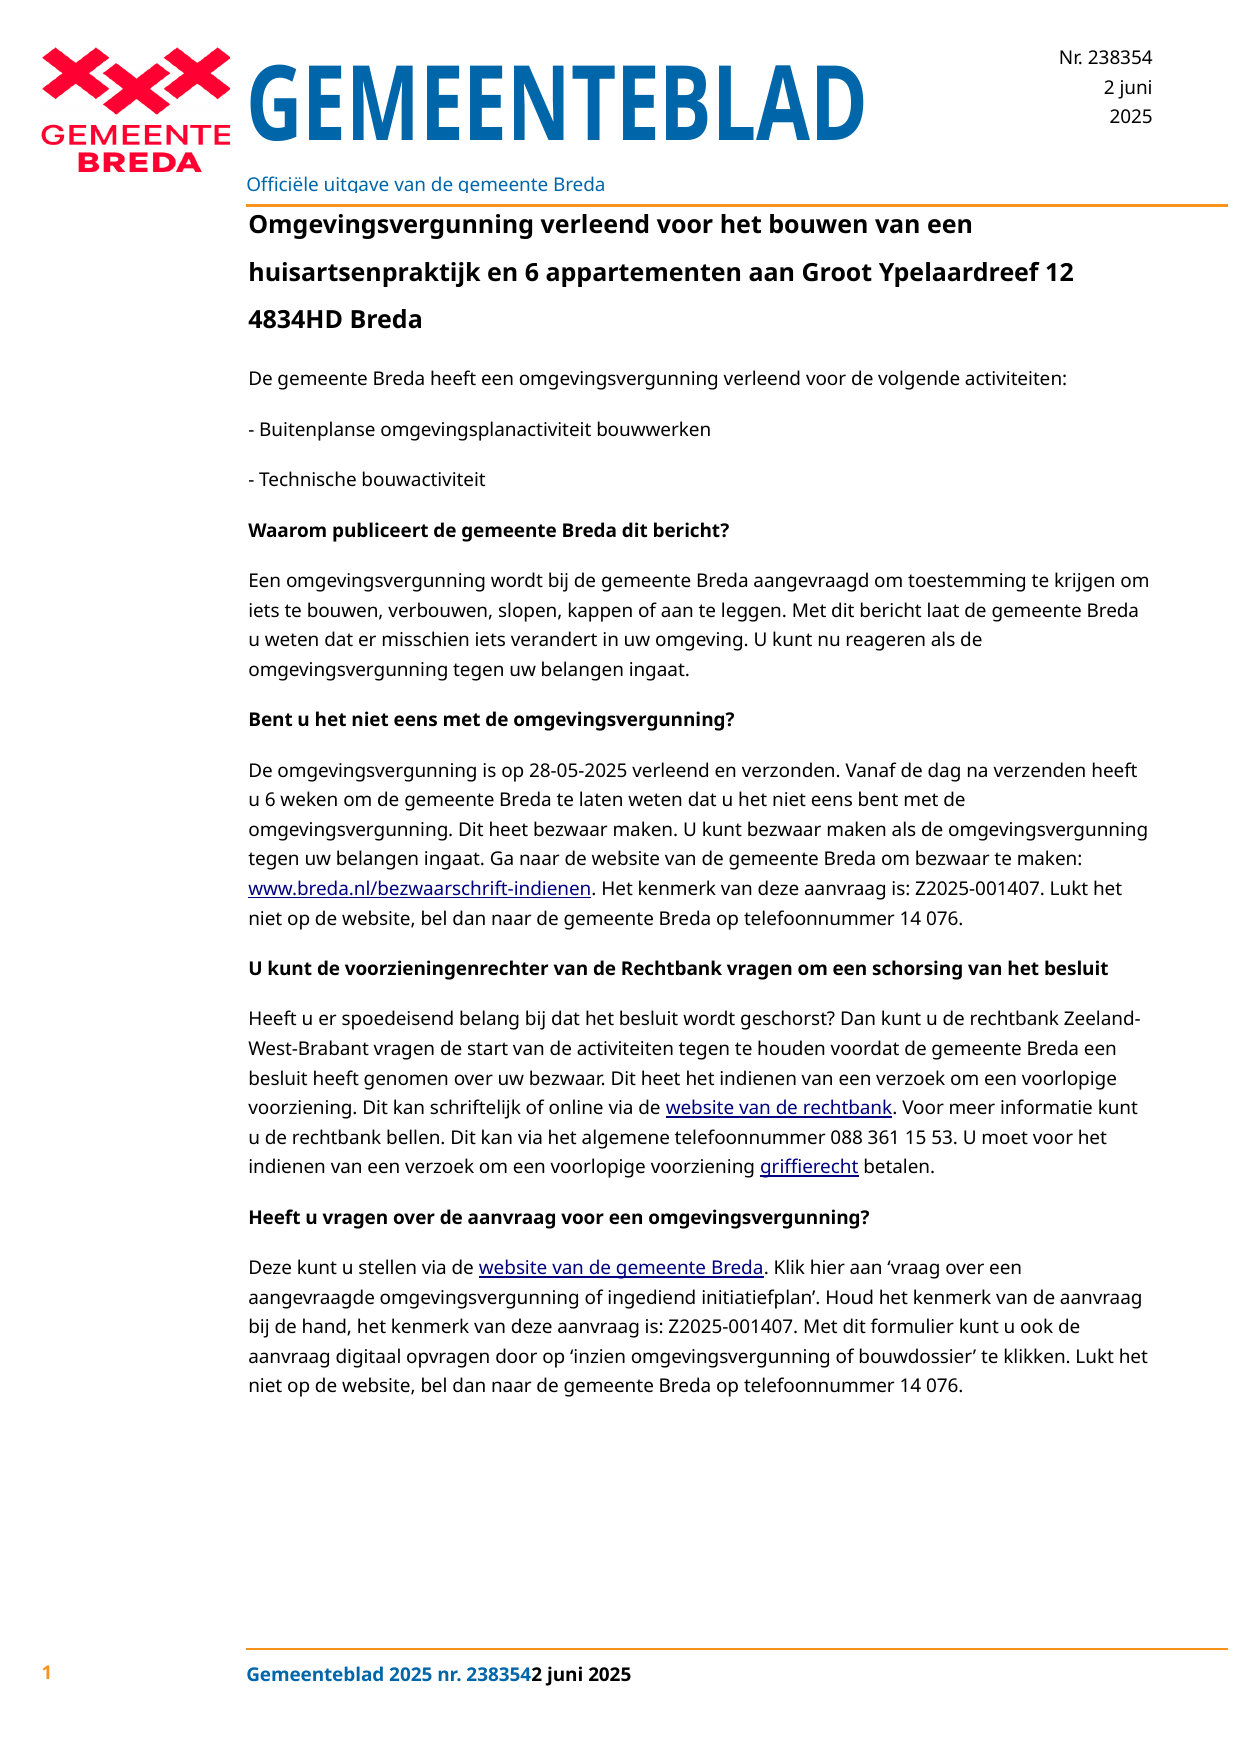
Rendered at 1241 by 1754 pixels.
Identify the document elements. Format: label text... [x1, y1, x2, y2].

picture [41, 47, 231, 172]
text Een omgevingsvergunning wordt bij de gemeente Breda aangevraagd om toestemming te krijgen om iets te bouwen, verbouwen, slopen, kappen of aan te leggen. Met dit bericht laat de gemeente Breda u weten dat er misschien iets verandert in uw omgeving. U kunt nu reageren als de omgevingsvergunning tegen uw belangen ingaat. [248, 567, 1152, 682]
text Omgevingsvergunning verleend voor het bouwen van een huisartsenpraktijk en 6 appartementen aan Groot Ypelaardreef 12 4834HD Breda [248, 207, 1152, 336]
text Heeft u vragen over de aanvraag voor een omgevingsvergunning? [248, 1204, 1152, 1229]
text De omgevingsvergunning is op 28-05-2025 verleend en verzonden. Vanaf de dag na verzenden heeft u 6 weken om de gemeente Breda te laten weten dat u het niet eens bent met de omgevingsvergunning. Dit heet bezwaar maken. U kunt bezwaar maken als de omgevingsvergunning tegen uw belangen ingaat. Ga naar de website van de gemeente Breda om bezwaar te maken: www.breda.nl/bezwaarschrift-indienen. Het kenmerk van deze aanvraag is: Z2025-001407. Lukt het niet op de website, bel dan naar de gemeente Breda op telefoonnummer 14 076. [248, 757, 1152, 930]
text Deze kunt u stellen via de website van de gemeente Breda. Klik hier aan ‘vraag over een aangevraagde omgevingsvergunning of ingediend initiatiefplan’. Houd het kenmerk van de aanvraag bij de hand, het kenmerk van deze aanvraag is: Z2025-001407. Met dit formulier kunt u ook de aanvraag digitaal opvragen door op ‘inzien omgevingsvergunning of bouwdossier’ te klikken. Lukt het niet op de website, bel dan naar de gemeente Breda op telefoonnummer 14 076. [248, 1254, 1152, 1398]
text Waarom publiceert de gemeente Breda dit bericht? [248, 517, 1152, 542]
text - Technische bouwactiviteit [248, 466, 1152, 492]
text - Buitenplanse omgevingsplanactiviteit bouwwerken [248, 416, 1152, 442]
text U kunt de voorzieningenrechter van de Rechtbank vragen om een schorsing van het besluit [248, 955, 1152, 981]
text Bent u het niet eens met de omgevingsvergunning? [248, 706, 1152, 732]
text De gemeente Breda heeft een omgevingsvergunning verleend voor de volgende activiteiten: [248, 366, 1152, 391]
text Heeft u er spoedeisend belang bij dat het besluit wordt geschorst? Dan kunt u de rechtbank Zeeland-West-Brabant vragen de start van de activiteiten tegen te houden voordat de gemeente Breda een besluit heeft genomen over uw bezwaar. Dit heet het indienen van een verzoek om een voorlopige voorziening. Dit kan schriftelijk of online via de website van de rechtbank. Voor meer informatie kunt u de rechtbank bellen. Dit kan via het algemene telefoonnummer 088 361 15 53. U moet voor het indienen van een verzoek om een voorlopige voorziening griffierecht betalen. [248, 1006, 1152, 1179]
